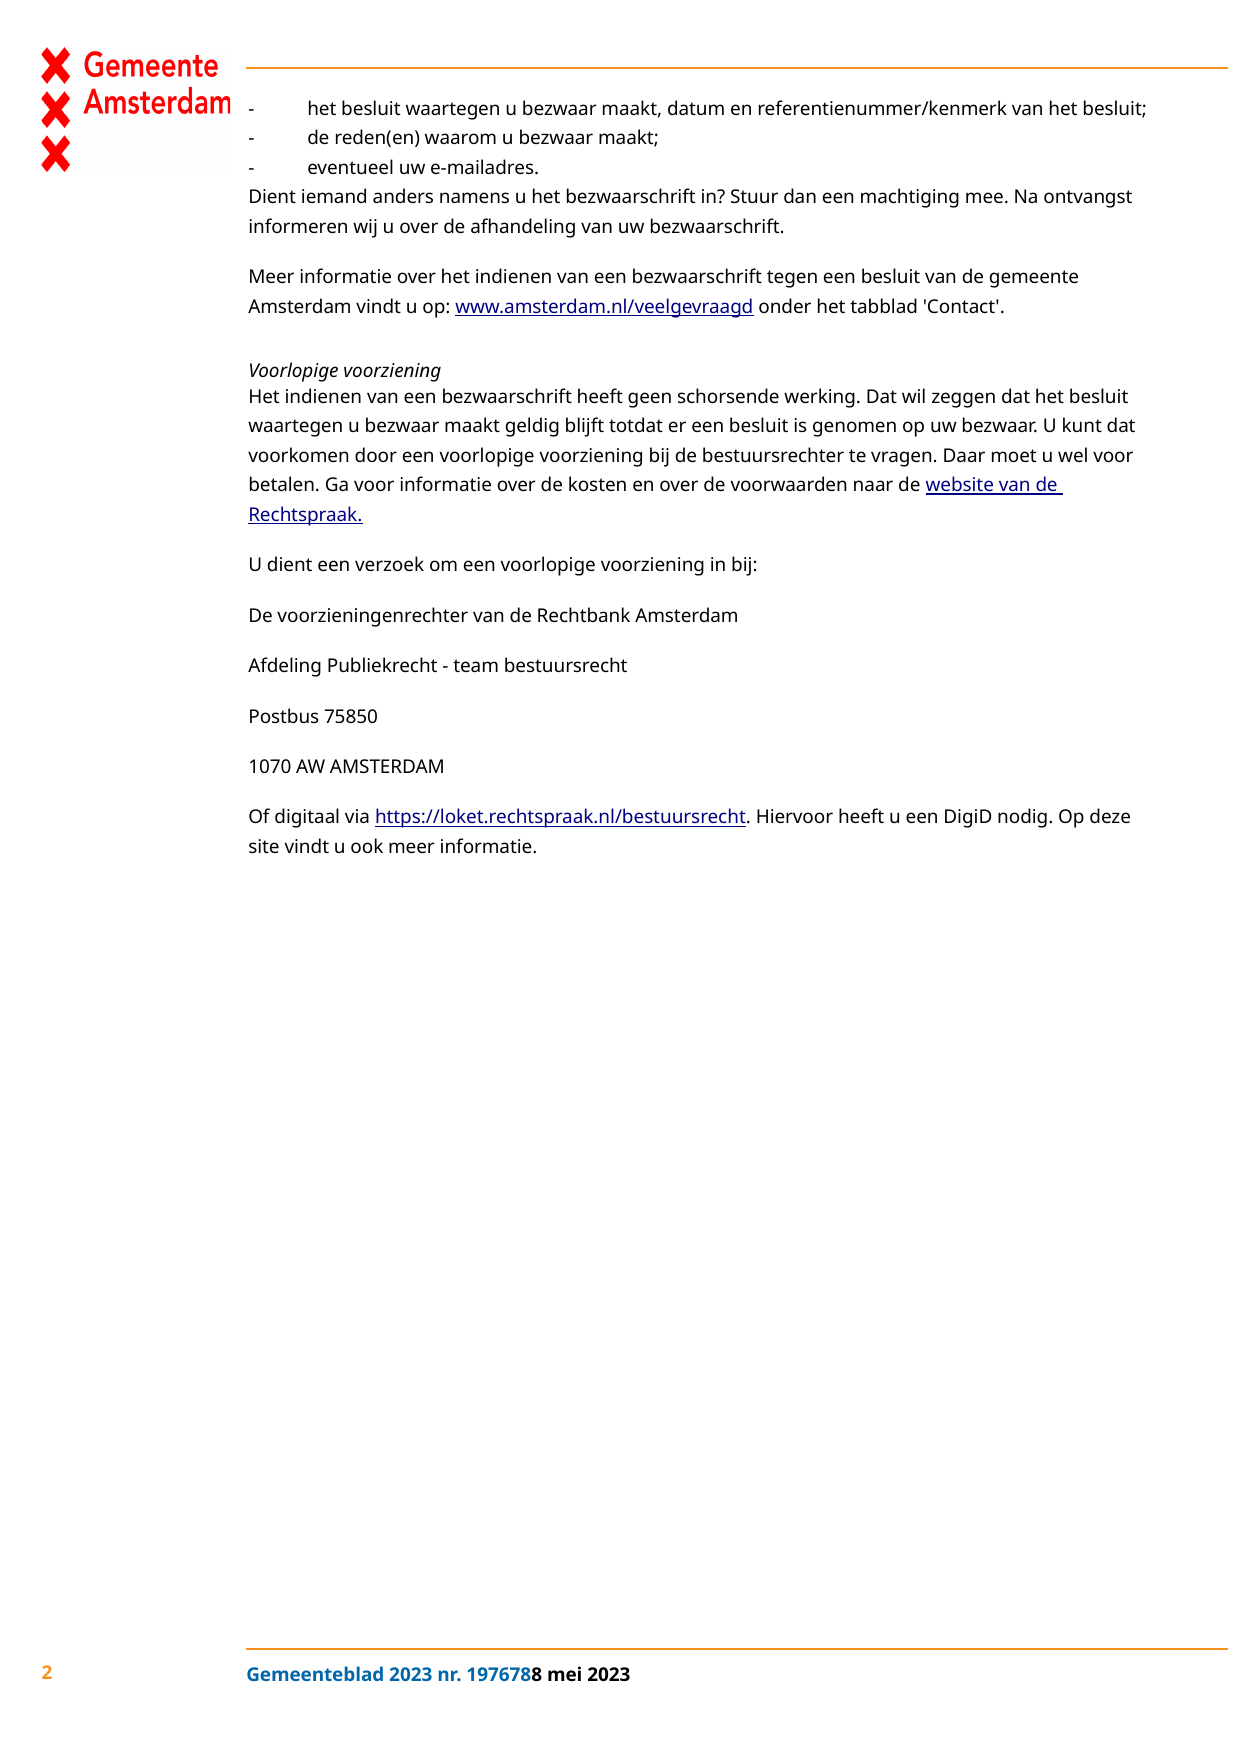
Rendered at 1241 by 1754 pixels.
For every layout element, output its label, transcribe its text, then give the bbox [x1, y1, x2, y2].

text Dient iemand anders namens u het bezwaarschrift in? Stuur dan een machtiging mee. Na ontvangst informeren wij u over de afhandeling van uw bezwaarschrift. [248, 183, 1152, 239]
text Afdeling Publiekrecht - team bestuursrecht [248, 652, 1152, 678]
list eventueel uw e-mailadres. [248, 154, 1152, 180]
text De voorzieningenrechter van de Rechtbank Amsterdam [248, 602, 1152, 628]
text Of digitaal via https://loket.rechtspraak.nl/bestuursrecht. Hiervoor heeft u een DigiD nodig. Op deze site vindt u ook meer informatie. [248, 804, 1152, 859]
text Het indienen van een bezwaarschrift heeft geen schorsende werking. Dat wil zeggen dat het besluit waartegen u bezwaar maakt geldig blijft totdat er een besluit is genomen op uw bezwaar. U kunt dat voorkomen door een voorlopige voorziening bij de bestuursrechter te vragen. Daar moet u wel voor betalen. Ga voor informatie over de kosten en over de voorwaarden naar de website van de Rechtspraak. [248, 383, 1152, 527]
text Voorlopige voorziening [248, 357, 1152, 383]
list de reden(en) waarom u bezwaar maakt; [248, 124, 1152, 150]
text Postbus 75850 [248, 703, 1152, 728]
text 1070 AW AMSTERDAM [248, 753, 1152, 779]
text Meer informatie over het indienen van een bezwaarschrift tegen een besluit van de gemeente Amsterdam vindt u op: www.amsterdam.nl/veelgevraagd onder het tabblad 'Contact'. [248, 263, 1152, 319]
text U dient een verzoek om een voorlopige voorziening in bij: [248, 552, 1152, 577]
list het besluit waartegen u bezwaar maakt, datum en referentienummer/kenmerk van het besluit; [248, 95, 1152, 121]
picture [41, 47, 231, 172]
